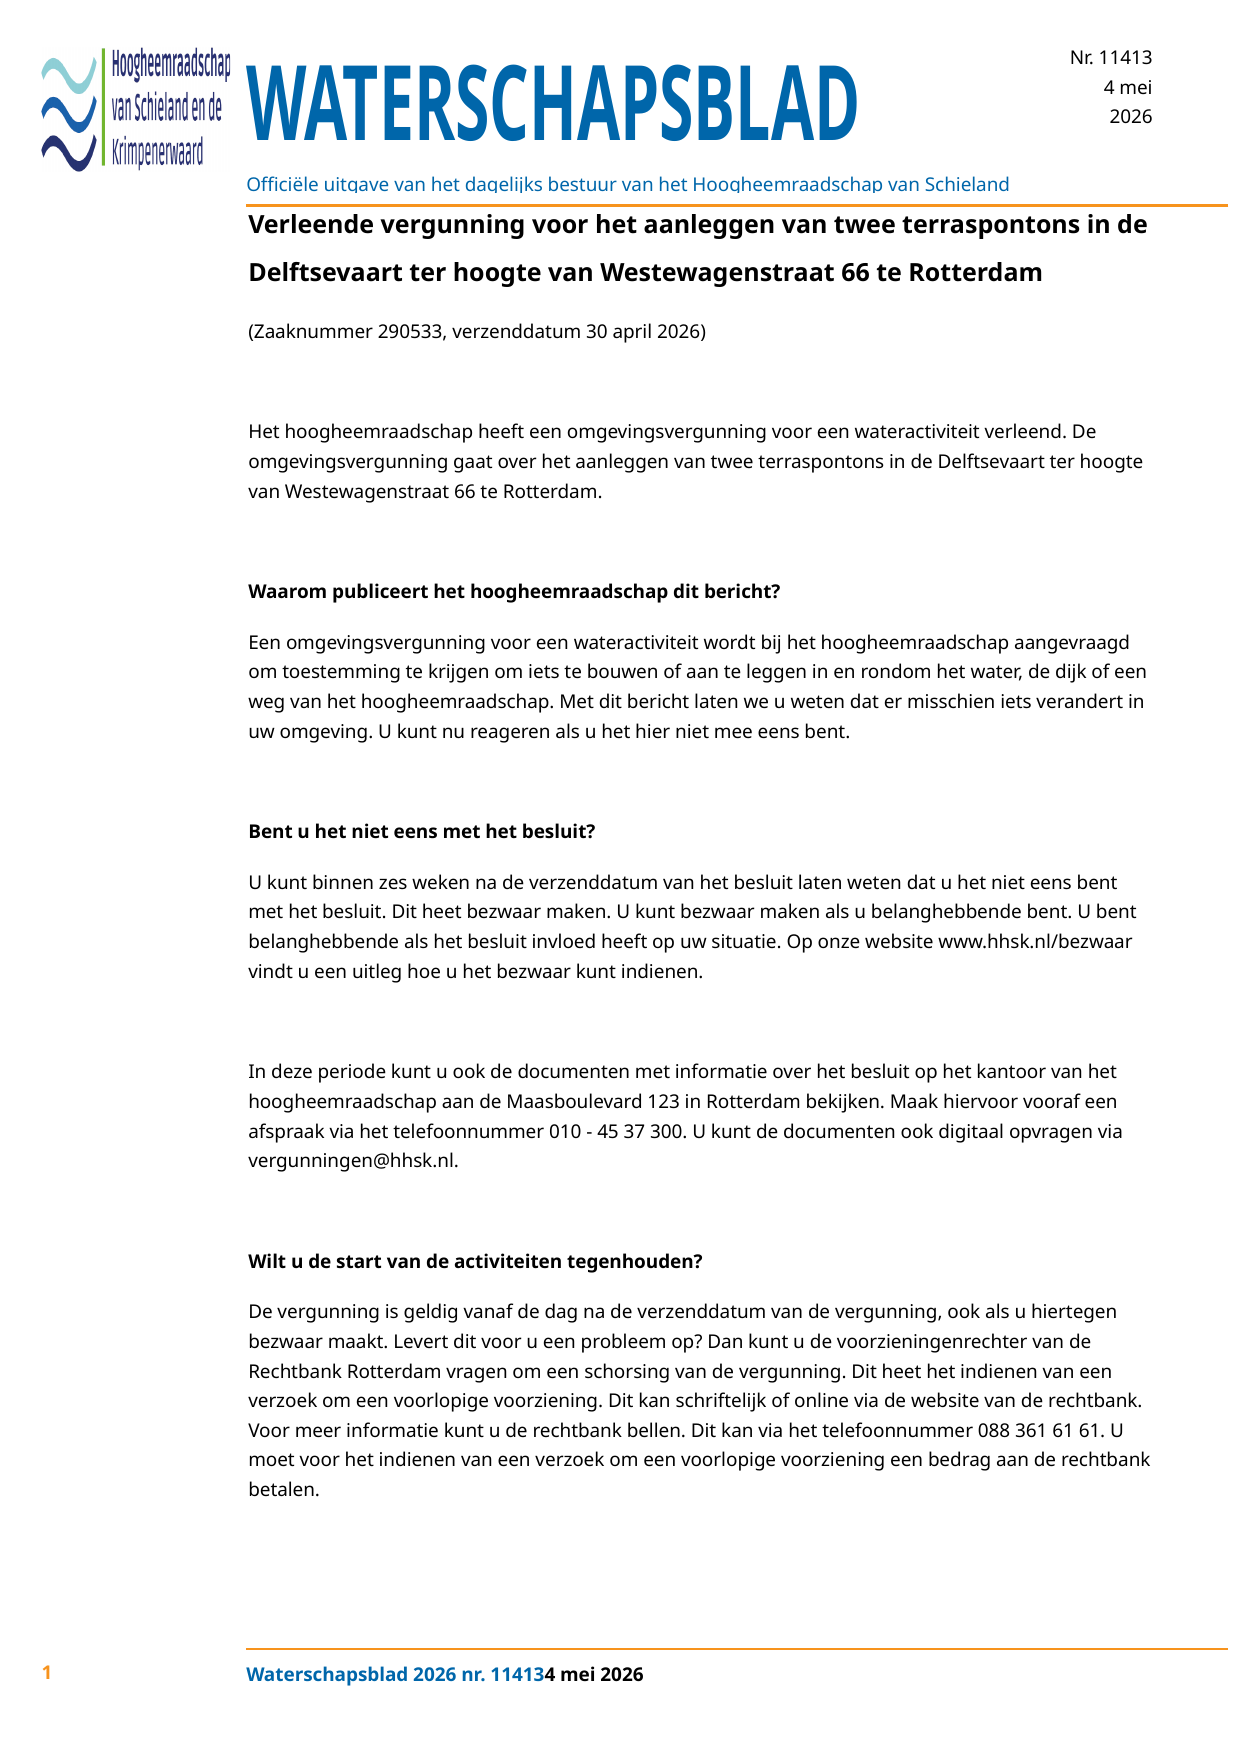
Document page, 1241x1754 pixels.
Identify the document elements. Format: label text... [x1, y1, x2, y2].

text De vergunning is geldig vanaf de dag na de verzenddatum van de vergunning, ook als u hiertegen bezwaar maakt. Levert dit voor u een probleem op? Dan kunt u de voorzieningenrechter van de Rechtbank Rotterdam vragen om een schorsing van de vergunning. Dit heet het indienen van een verzoek om een voorlopige voorziening. Dit kan schriftelijk of online via de website van de rechtbank. Voor meer informatie kunt u de rechtbank bellen. Dit kan via het telefoonnummer 088 361 61 61. U moet voor het indienen van een verzoek om een voorlopige voorziening een bedrag aan de rechtbank betalen. [248, 1299, 1152, 1502]
text Bent u het niet eens met het besluit? [248, 819, 1152, 844]
text Wilt u de start van de activiteiten tegenhouden? [248, 1248, 1152, 1274]
text Verleende vergunning voor het aanleggen van twee terraspontons in de Delftsevaart ter hoogte van Westewagenstraat 66 te Rotterdam [248, 207, 1152, 288]
text Een omgevingsvergunning voor een wateractiviteit wordt bij het hoogheemraadschap aangevraagd om toestemming te krijgen om iets te bouwen of aan te leggen in en rondom het water, de dijk of een weg van het hoogheemraadschap. Met dit bericht laten we u weten dat er misschien iets verandert in uw omgeving. U kunt nu reageren als u het hier niet mee eens bent. [248, 629, 1152, 744]
text (Zaaknummer 290533, verzenddatum 30 april 2026) [248, 318, 1152, 344]
picture [41, 47, 231, 172]
text Het hoogheemraadschap heeft een omgevingsvergunning voor een wateractiviteit verleend. De omgevingsvergunning gaat over het aanleggen van twee terraspontons in de Delftsevaart ter hoogte van Westewagenstraat 66 te Rotterdam. [248, 419, 1152, 504]
text In deze periode kunt u ook de documenten met informatie over het besluit op het kantoor van het hoogheemraadschap aan de Maasboulevard 123 in Rotterdam bekijken. Maak hiervoor vooraf een afspraak via het telefoonnummer 010 - 45 37 300. U kunt de documenten ook digitaal opvragen via vergunningen@hhsk.nl. [248, 1059, 1152, 1173]
text Waarom publiceert het hoogheemraadschap dit bericht? [248, 579, 1152, 604]
text U kunt binnen zes weken na de verzenddatum van het besluit laten weten dat u het niet eens bent met het besluit. Dit heet bezwaar maken. U kunt bezwaar maken als u belanghebbende bent. U bent belanghebbende als het besluit invloed heeft op uw situatie. Op onze website www.hhsk.nl/bezwaar vindt u een uitleg hoe u het bezwaar kunt indienen. [248, 869, 1152, 984]
